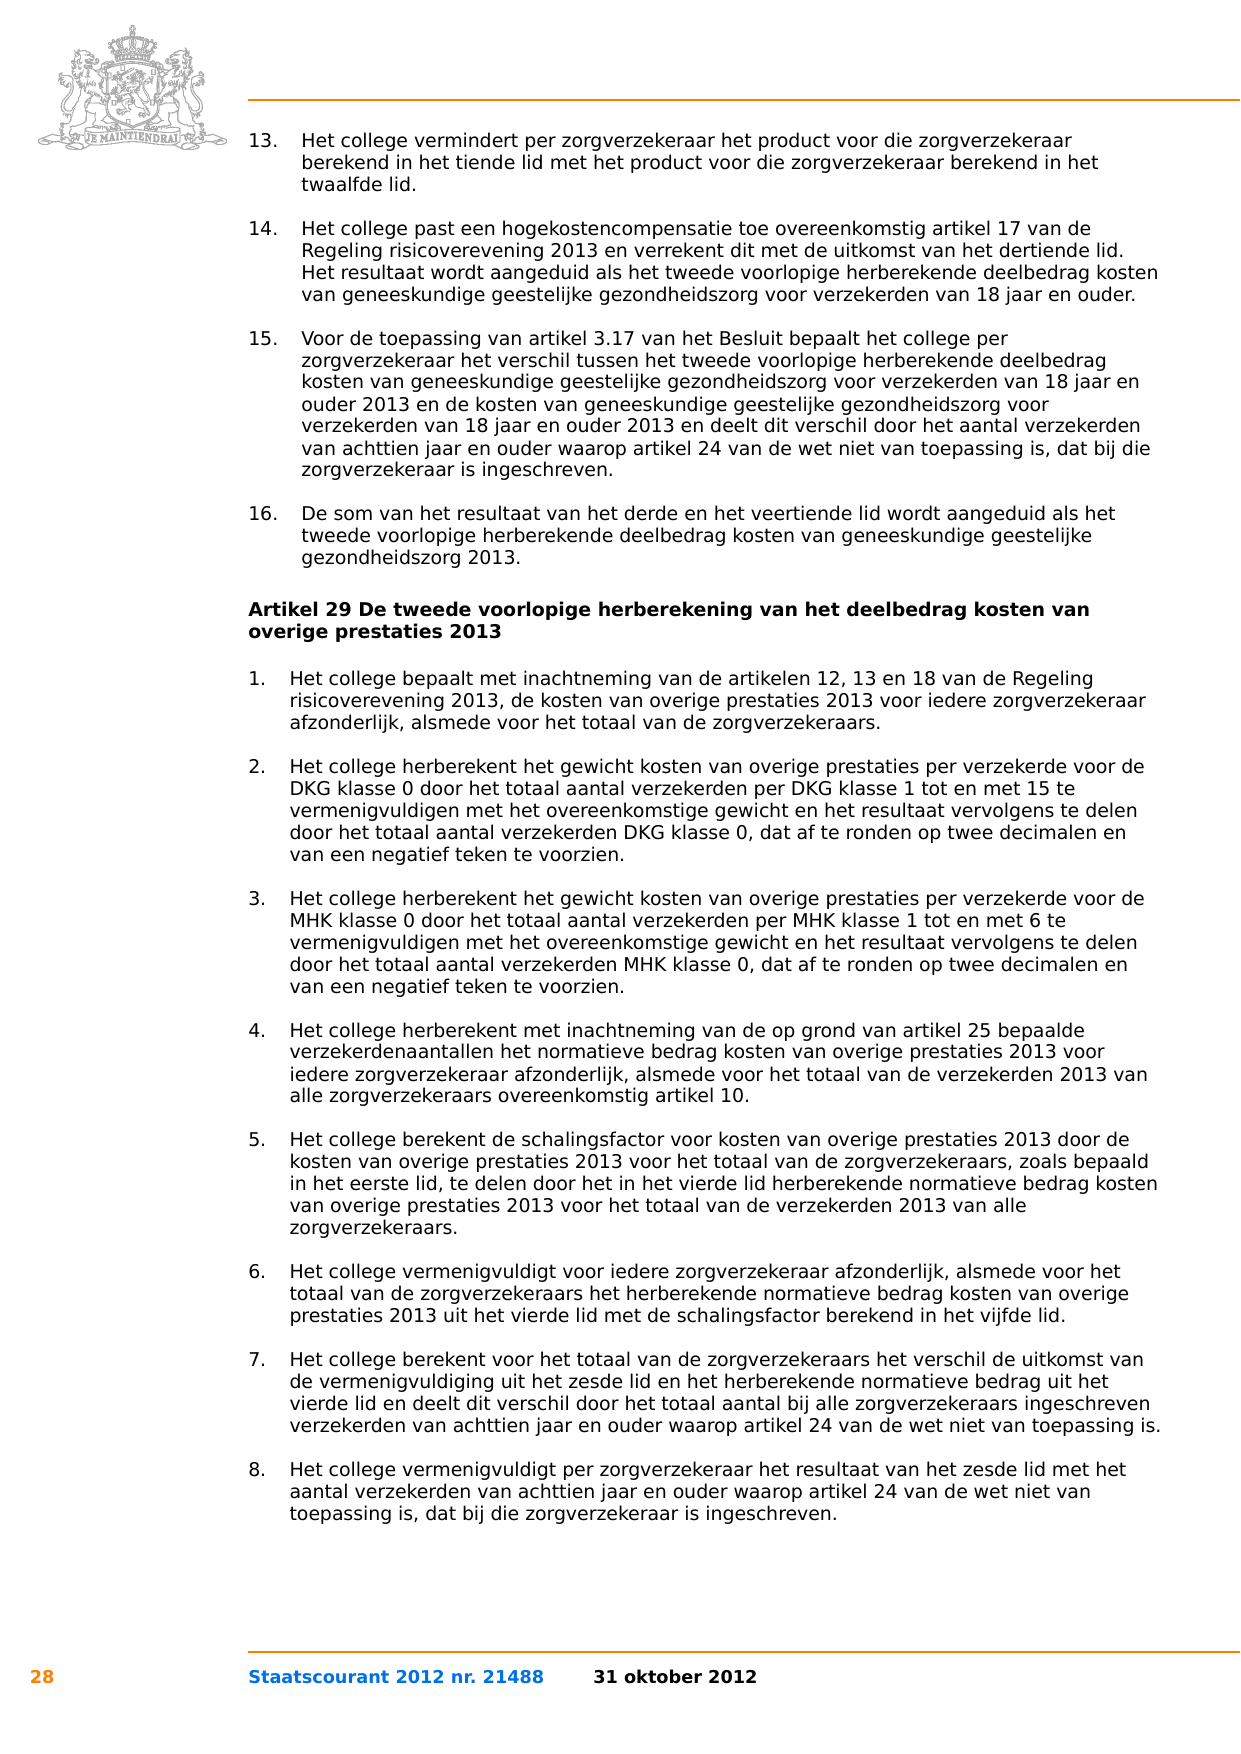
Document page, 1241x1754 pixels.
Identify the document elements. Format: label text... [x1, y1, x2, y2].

text 14. Het college past een hogekostencompensatie toe overeenkomstig artikel 17 van de Regeling risicoverevening 2013 en verrekent dit met de uitkomst van het dertiende lid. Het resultaat wordt aangeduid als het tweede voorlopige herberekende deelbedrag kosten van geneeskundige geestelijke gezondheidszorg voor verzekerden van 18 jaar en ouder. [248, 218, 1163, 306]
text 7. Het college berekent voor het totaal van de zorgverzekeraars het verschil de uitkomst van de vermenigvuldiging uit het zesde lid en het herberekende normatieve bedrag uit het vierde lid en deelt dit verschil door het totaal aantal bij alle zorgverzekeraars ingeschreven verzekerden van achttien jaar en ouder waarop artikel 24 van de wet niet van toepassing is. [248, 1349, 1163, 1437]
text 15. Voor de toepassing van artikel 3.17 van het Besluit bepaalt het college per zorgverzekeraar het verschil tussen het tweede voorlopige herberekende deelbedrag kosten van geneeskundige geestelijke gezondheidszorg voor verzekerden van 18 jaar en ouder 2013 en de kosten van geneeskundige geestelijke gezondheidszorg voor verzekerden van 18 jaar en ouder 2013 en deelt dit verschil door het aantal verzekerden van achttien jaar en ouder waarop artikel 24 van de wet niet van toepassing is, dat bij die zorgverzekeraar is ingeschreven. [248, 327, 1163, 481]
text 4. Het college herberekent met inachtneming van de op grond van artikel 25 bepaalde verzekerdenaantallen het normatieve bedrag kosten van overige prestaties 2013 voor iedere zorgverzekeraar afzonderlijk, alsmede voor het totaal van de verzekerden 2013 van alle zorgverzekeraars overeenkomstig artikel 10. [248, 1019, 1163, 1107]
text 13. Het college vermindert per zorgverzekeraar het product voor die zorgverzekeraar berekend in het tiende lid met het product voor die zorgverzekeraar berekend in het twaalfde lid. [248, 130, 1163, 196]
text 3. Het college herberekent het gewicht kosten van overige prestaties per verzekerde voor de MHK klasse 0 door het totaal aantal verzekerden per MHK klasse 1 tot en met 6 te vermenigvuldigen met het overeenkomstige gewicht en het resultaat vervolgens te delen door het totaal aantal verzekerden MHK klasse 0, dat af te ronden op twee decimalen en van een negatief teken te voorzien. [248, 888, 1163, 998]
picture [38, 25, 227, 150]
text 8. Het college vermenigvuldigt per zorgverzekeraar het resultaat van het zesde lid met het aantal verzekerden van achttien jaar en ouder waarop artikel 24 van de wet niet van toepassing is, dat bij die zorgverzekeraar is ingeschreven. [248, 1459, 1163, 1524]
text 2. Het college herberekent het gewicht kosten van overige prestaties per verzekerde voor de DKG klasse 0 door het totaal aantal verzekerden per DKG klasse 1 tot en met 15 te vermenigvuldigen met het overeenkomstige gewicht en het resultaat vervolgens te delen door het totaal aantal verzekerden DKG klasse 0, dat af te ronden op twee decimalen en van een negatief teken te voorzien. [248, 756, 1163, 866]
text 6. Het college vermenigvuldigt voor iedere zorgverzekeraar afzonderlijk, alsmede voor het totaal van de zorgverzekeraars het herberekende normatieve bedrag kosten van overige prestaties 2013 uit het vierde lid met de schalingsfactor berekend in het vijfde lid. [248, 1261, 1163, 1327]
text 16. De som van het resultaat van het derde en het veertiende lid wordt aangeduid als het tweede voorlopige herberekende deelbedrag kosten van geneeskundige geestelijke gezondheidszorg 2013. [248, 503, 1163, 569]
text 5. Het college berekent de schalingsfactor voor kosten van overige prestaties 2013 door de kosten van overige prestaties 2013 voor het totaal van de zorgverzekeraars, zoals bepaald in het eerste lid, te delen door het in het vierde lid herberekende normatieve bedrag kosten van overige prestaties 2013 voor het totaal van de verzekerden 2013 van alle zorgverzekeraars. [248, 1129, 1163, 1239]
text 1. Het college bepaalt met inachtneming van de artikelen 12, 13 en 18 van de Regeling risicoverevening 2013, de kosten van overige prestaties 2013 voor iedere zorgverzekeraar afzonderlijk, alsmede voor het totaal van de zorgverzekeraars. [248, 668, 1163, 734]
subtitle Artikel 29 De tweede voorlopige herberekening van het deelbedrag kosten van overige prestaties 2013 [248, 599, 1163, 643]
